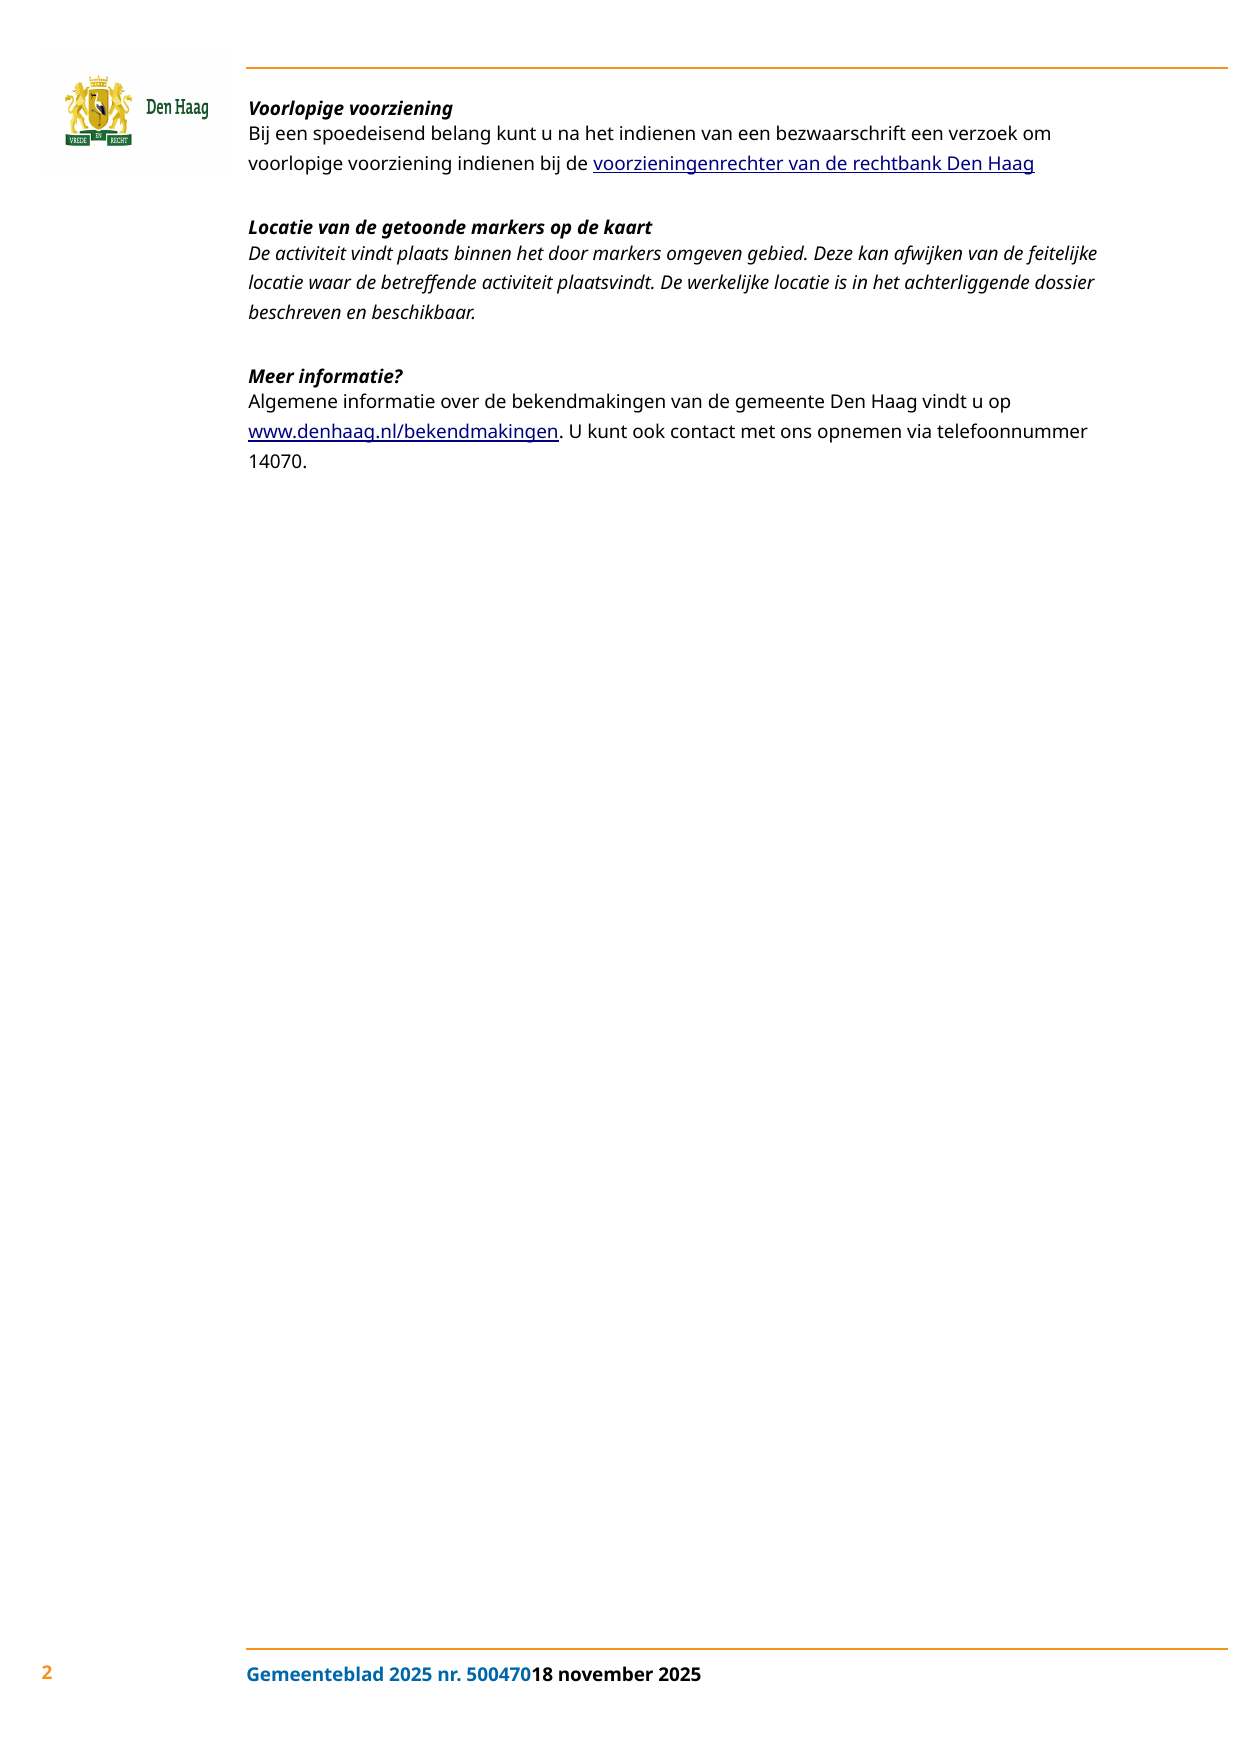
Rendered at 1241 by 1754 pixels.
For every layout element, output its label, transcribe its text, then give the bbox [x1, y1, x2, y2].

picture [41, 47, 231, 172]
text Bij een spoedeisend belang kunt u na het indienen van een bezwaarschrift een verzoek om voorlopige voorziening indienen bij de voorzieningenrechter van de rechtbank Den Haag [248, 121, 1152, 176]
text Voorlopige voorziening [248, 95, 1152, 121]
text Locatie van de getoonde markers op de kaart [248, 214, 1152, 240]
text De activiteit vindt plaats binnen het door markers omgeven gebied. Deze kan afwijken van de feitelijke locatie waar de betreffende activiteit plaatsvindt. De werkelijke locatie is in het achterliggende dossier beschreven en beschikbaar. [248, 240, 1152, 325]
text Algemene informatie over de bekendmakingen van de gemeente Den Haag vindt u op www.denhaag.nl/bekendmakingen. U kunt ook contact met ons opnemen via telefoonnummer 14070. [248, 389, 1152, 473]
text Meer informatie? [248, 363, 1152, 389]
